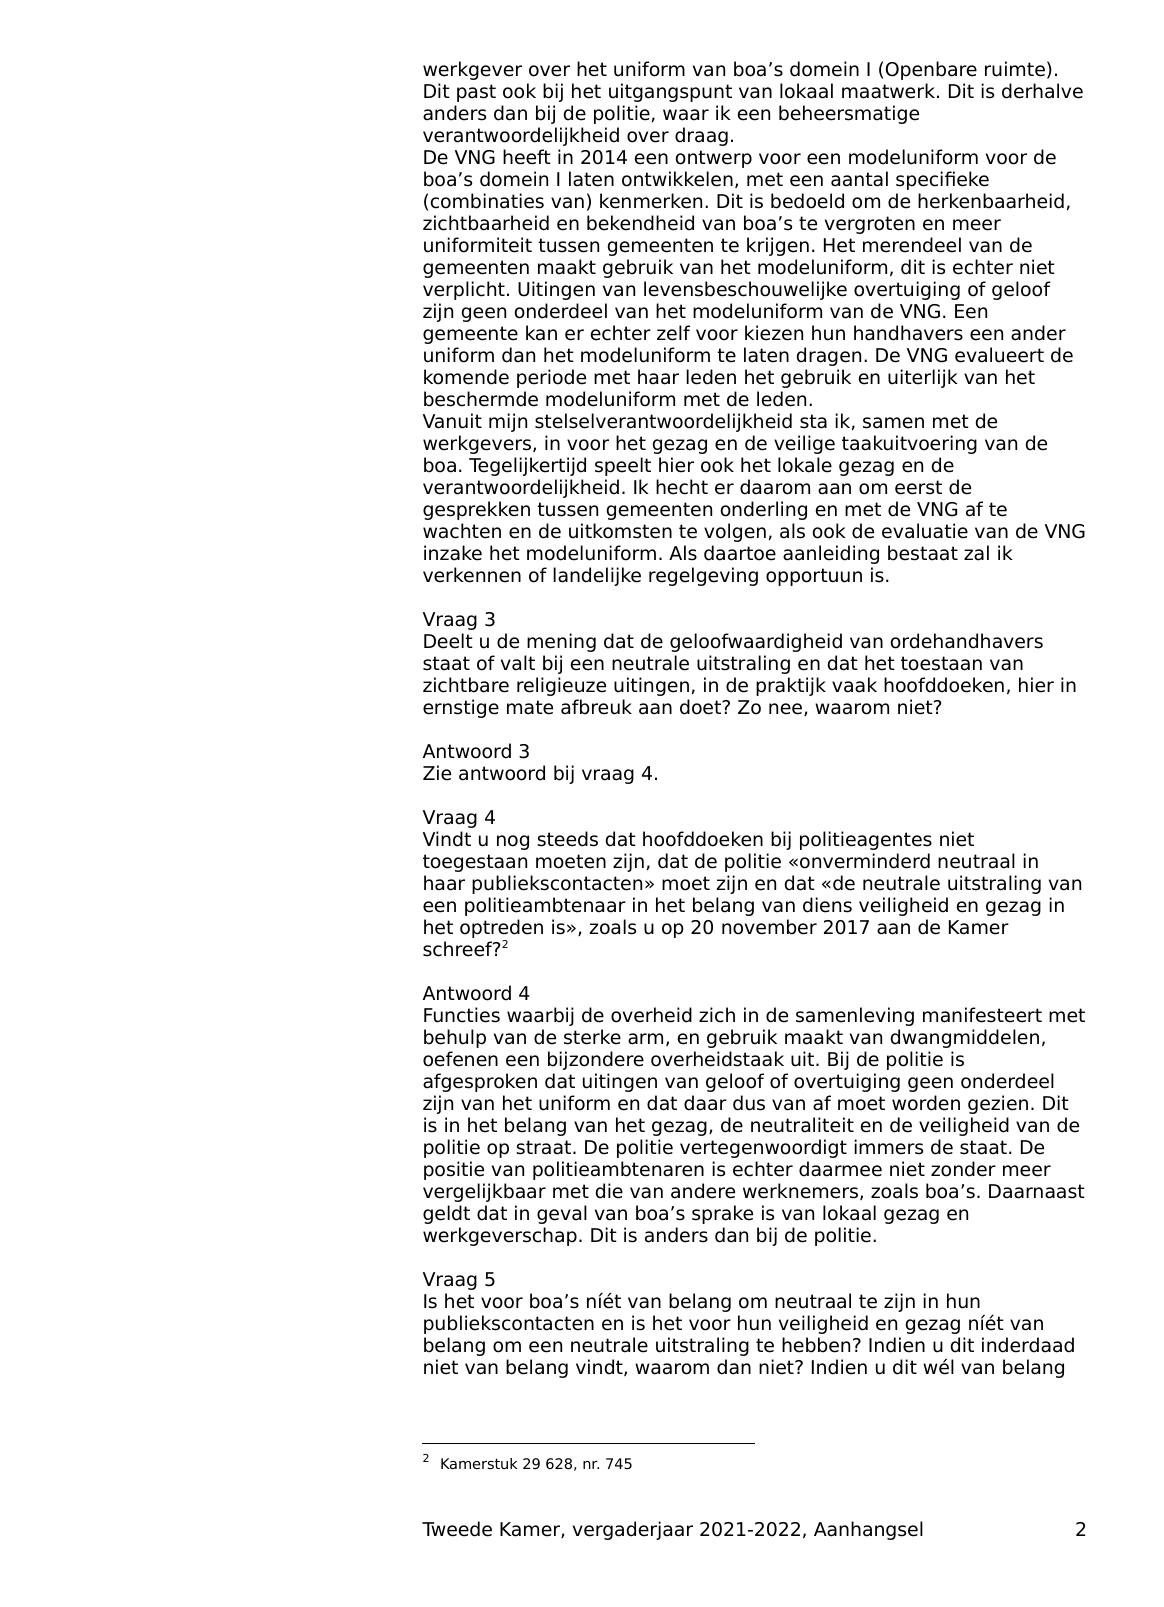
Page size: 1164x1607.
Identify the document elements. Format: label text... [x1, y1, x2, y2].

text Deelt u de mening dat de geloofwaardigheid van ordehandhavers staat of valt bij een neutrale uitstraling en dat het toestaan van zichtbare religieuze uitingen, in de praktijk vaak hoofddoeken, hier in ernstige mate afbreuk aan doet? Zo nee, waarom niet? [422, 631, 1087, 719]
text De VNG heeft in 2014 een ontwerp voor een modeluniform voor de boa’s domein I laten ontwikkelen, met een aantal specifieke (combinaties van) kenmerken. Dit is bedoeld om de herkenbaarheid, zichtbaarheid en bekendheid van boa’s te vergroten en meer uniformiteit tussen gemeenten te krijgen. Het merendeel van de gemeenten maakt gebruik van het modeluniform, dit is echter niet verplicht. Uitingen van levensbeschouwelijke overtuiging of geloof zijn geen onderdeel van het modeluniform van de VNG. Een gemeente kan er echter zelf voor kiezen hun handhavers een ander uniform dan het modeluniform te laten dragen. De VNG evalueert de komende periode met haar leden het gebruik en uiterlijk van het beschermde modeluniform met de leden. [422, 147, 1087, 411]
text Vindt u nog steeds dat hoofddoeken bij politieagentes niet toegestaan moeten zijn, dat de politie «onverminderd neutraal in haar publiekscontacten» moet zijn en dat «de neutrale uitstraling van een politieambtenaar in het belang van diens veiligheid en gezag in het optreden is», zoals u op 20 november 2017 aan de Kamer schreef? [422, 829, 1087, 961]
text Zie antwoord bij vraag 4. [422, 763, 1087, 785]
text Antwoord 3 [422, 741, 1087, 763]
text Functies waarbij de overheid zich in de samenleving manifesteert met behulp van de sterke arm, en gebruik maakt van dwangmiddelen, oefenen een bijzondere overheidstaak uit. Bij de politie is afgesproken dat uitingen van geloof of overtuiging geen onderdeel zijn van het uniform en dat daar dus van af moet worden gezien. Dit is in het belang van het gezag, de neutraliteit en de veiligheid van de politie op straat. De politie vertegenwoordigt immers de staat. De positie van politieambtenaren is echter daarmee niet zonder meer vergelijkbaar met die van andere werknemers, zoals boa’s. Daarnaast geldt dat in geval van boa’s sprake is van lokaal gezag en werkgeverschap. Dit is anders dan bij de politie. [422, 1005, 1087, 1247]
text Vraag 4 [422, 807, 1087, 829]
text Vanuit mijn stelselverantwoordelijkheid sta ik, samen met de werkgevers, in voor het gezag en de veilige taakuitvoering van de boa. Tegelijkertijd speelt hier ook het lokale gezag en de verantwoordelijkheid. Ik hecht er daarom aan om eerst de gesprekken tussen gemeenten onderling en met de VNG af te wachten en de uitkomsten te volgen, als ook de evaluatie van de VNG inzake het modeluniform. Als daartoe aanleiding bestaat zal ik verkennen of landelijke regelgeving opportuun is. [422, 411, 1087, 587]
text Vraag 3 [422, 609, 1087, 631]
text Antwoord 4 [422, 983, 1087, 1005]
text Vraag 5 [422, 1269, 1087, 1291]
text Is het voor boa’s níét van belang om neutraal te zijn in hun publiekscontacten en is het voor hun veiligheid en gezag níét van belang om een neutrale uitstraling te hebben? Indien u dit inderdaad niet van belang vindt, waarom dan niet? Indien u dit wél van belang [422, 1291, 1087, 1379]
text Kamerstuk 29 628, nr. 745 [422, 1452, 1087, 1474]
text werkgever over het uniform van boa’s domein I (Openbare ruimte). Dit past ook bij het uitgangspunt van lokaal maatwerk. Dit is derhalve anders dan bij de politie, waar ik een beheersmatige verantwoordelijkheid over draag. [422, 59, 1087, 147]
